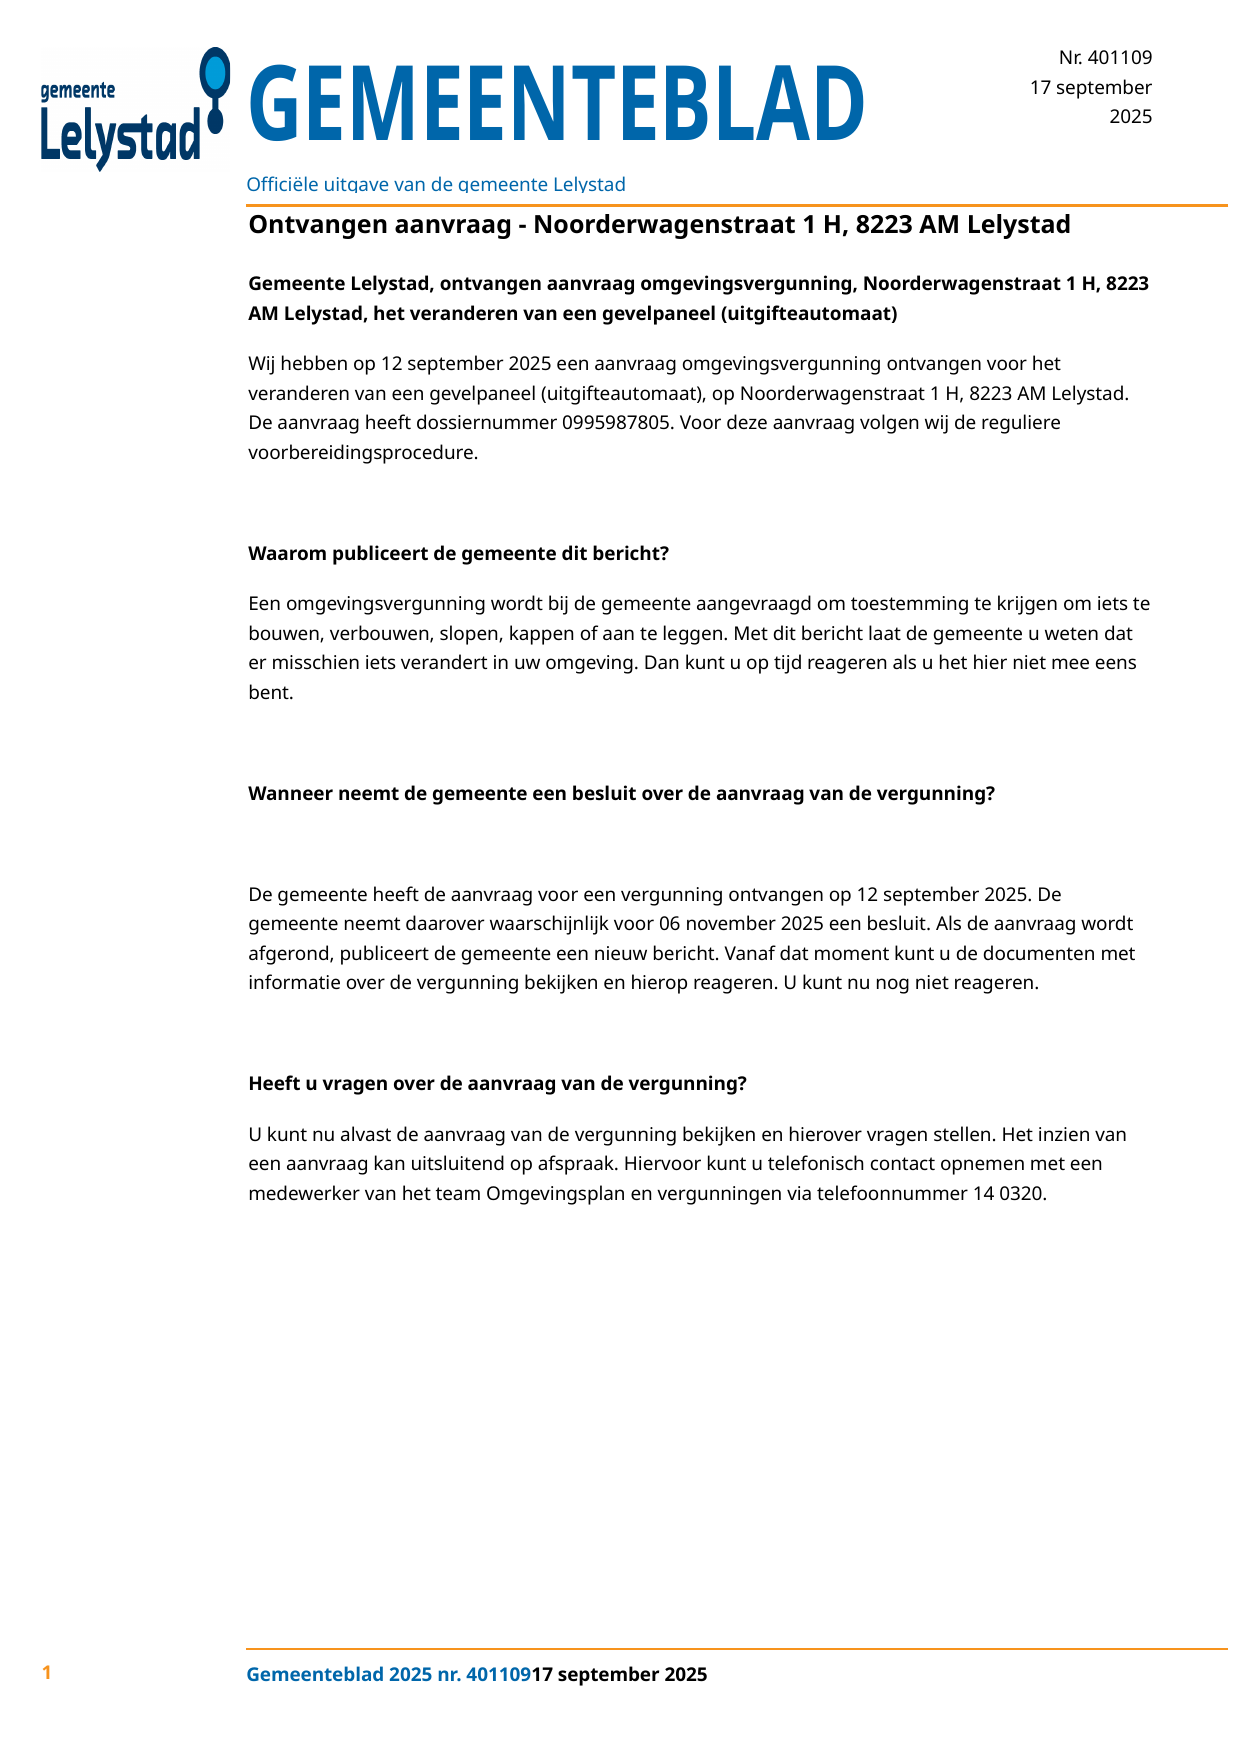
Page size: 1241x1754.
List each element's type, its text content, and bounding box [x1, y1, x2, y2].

text Wij hebben op 12 september 2025 een aanvraag omgevingsvergunning ontvangen voor het veranderen van een gevelpaneel (uitgifteautomaat), op Noorderwagenstraat 1 H, 8223 AM Lelystad. De aanvraag heeft dossiernummer 0995987805. Voor deze aanvraag volgen wij de reguliere voorbereidingsprocedure. [248, 350, 1152, 465]
text Waarom publiceert de gemeente dit bericht? [248, 540, 1152, 566]
picture [41, 47, 231, 172]
text De gemeente heeft de aanvraag voor een vergunning ontvangen op 12 september 2025. De gemeente neemt daarover waarschijnlijk voor 06 november 2025 een besluit. Als de aanvraag wordt afgerond, publiceert de gemeente een nieuw bericht. Vanaf dat moment kunt u de documenten met informatie over de vergunning bekijken en hierop reageren. U kunt nu nog niet reageren. [248, 881, 1152, 995]
text Wanneer neemt de gemeente een besluit over de aanvraag van de vergunning? [248, 780, 1152, 806]
text Gemeente Lelystad, ontvangen aanvraag omgevingsvergunning, Noorderwagenstraat 1 H, 8223 AM Lelystad, het veranderen van een gevelpaneel (uitgifteautomaat) [248, 270, 1152, 326]
text Heeft u vragen over de aanvraag van de vergunning? [248, 1070, 1152, 1096]
text U kunt nu alvast de aanvraag van de vergunning bekijken en hierover vragen stellen. Het inzien van een aanvraag kan uitsluitend op afspraak. Hiervoor kunt u telefonisch contact opnemen met een medewerker van het team Omgevingsplan en vergunningen via telefoonnummer 14 0320. [248, 1121, 1152, 1206]
text Ontvangen aanvraag - Noorderwagenstraat 1 H, 8223 AM Lelystad [248, 207, 1152, 241]
text Een omgevingsvergunning wordt bij de gemeente aangevraagd om toestemming te krijgen om iets te bouwen, verbouwen, slopen, kappen of aan te leggen. Met dit bericht laat de gemeente u weten dat er misschien iets verandert in uw omgeving. Dan kunt u op tijd reageren als u het hier niet mee eens bent. [248, 590, 1152, 705]
